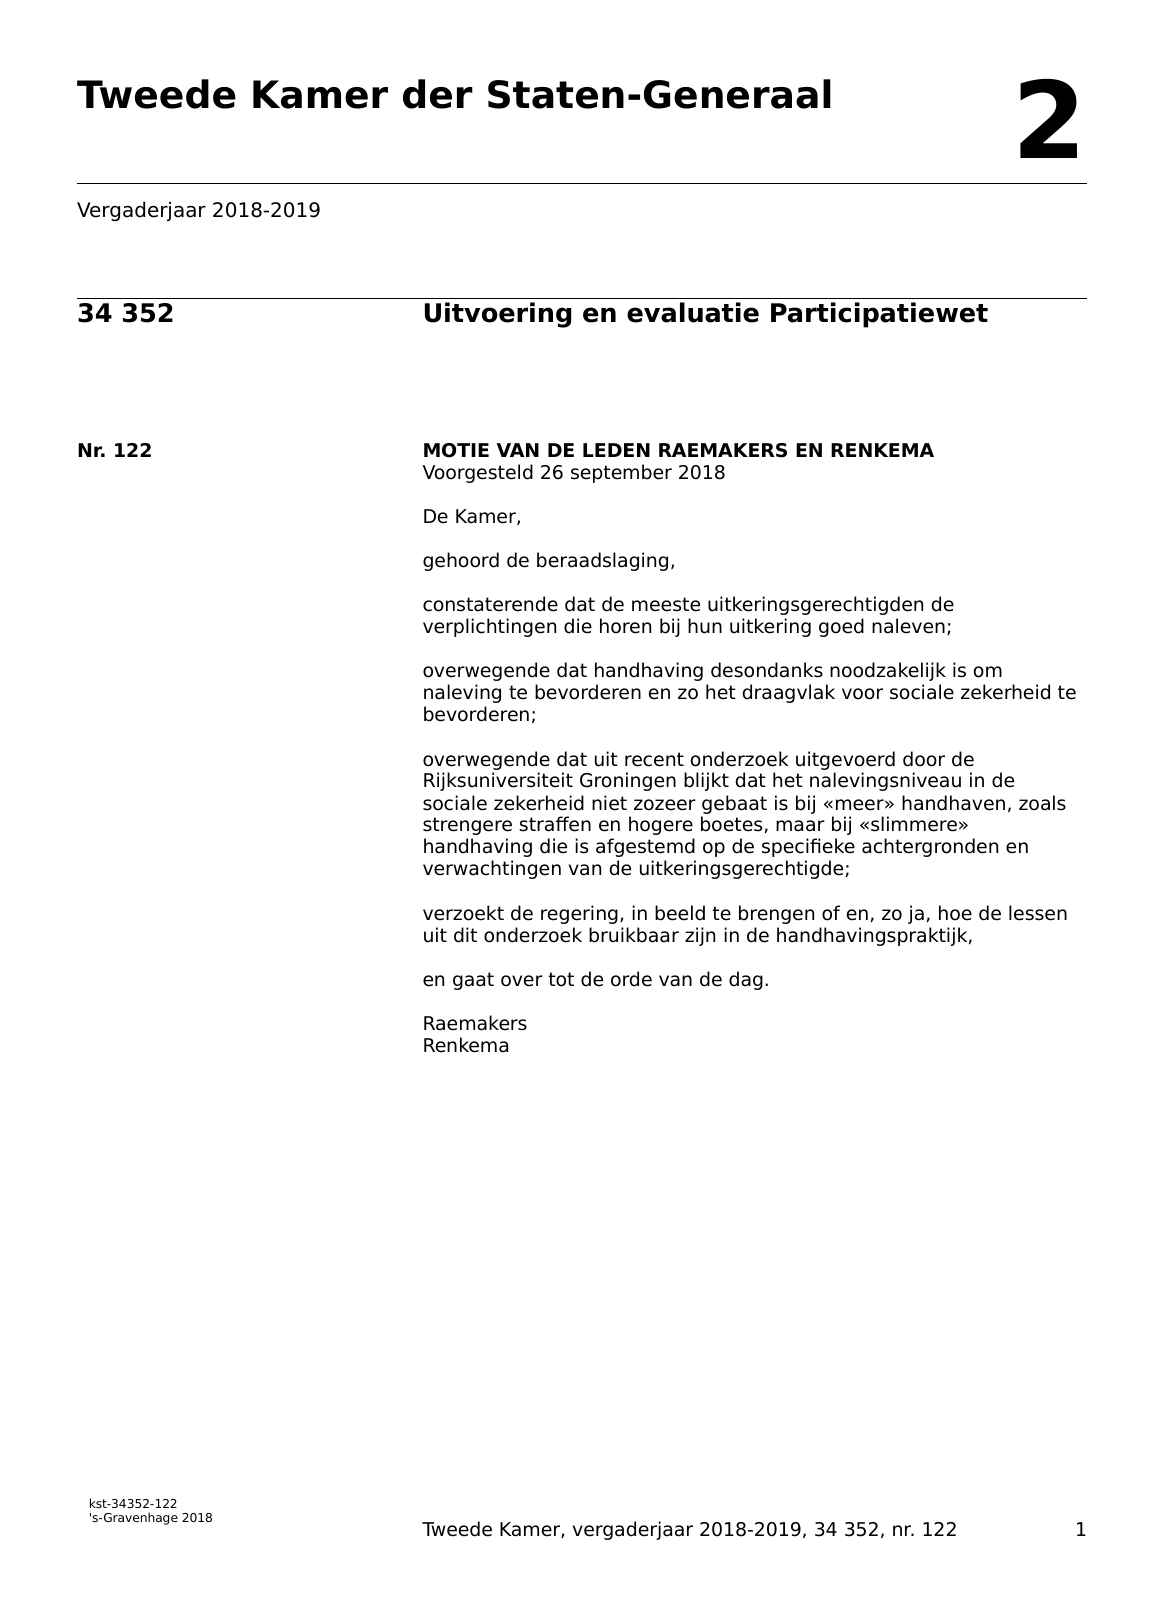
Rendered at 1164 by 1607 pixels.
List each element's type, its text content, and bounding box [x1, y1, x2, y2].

text constaterende dat de meeste uitkeringsgerechtigden de verplichtingen die horen bij hun uitkering goed naleven; [422, 594, 1087, 638]
text Voorgesteld 26 september 2018 [422, 462, 1087, 484]
text De Kamer, [422, 506, 1087, 528]
table_header 2 [886, 59, 1087, 183]
table_cell Vergaderjaar 2018-2019 [77, 184, 1087, 298]
text Raemakers [422, 1013, 1087, 1035]
text Renkema [422, 1035, 1087, 1057]
text verzoekt de regering, in beeld te brengen of en, zo ja, hoe de lessen uit dit onderzoek bruikbaar zijn in de handhavingspraktijk, [422, 902, 1087, 946]
table_header Tweede Kamer der Staten-Generaal [77, 59, 886, 183]
text gehoord de beraadslaging, [422, 550, 1087, 572]
text kst-34352-122 [88, 1497, 323, 1511]
text overwegende dat uit recent onderzoek uitgevoerd door de Rijksuniversiteit Groningen blijkt dat het nalevingsniveau in de sociale zekerheid niet zozeer gebaat is bij «meer» handhaven, zoals strengere straffen en hogere boetes, maar bij «slimmere» handhaving die is afgestemd op de specifieke achtergronden en verwachtingen van de uitkeringsgerechtigde; [422, 748, 1087, 880]
text 's-Gravenhage 2018 [88, 1511, 323, 1525]
subtitle 34 352 Uitvoering en evaluatie Participatiewet [77, 299, 1087, 329]
text overwegende dat handhaving desondanks noodzakelijk is om naleving te bevorderen en zo het draagvlak voor sociale zekerheid te bevorderen; [422, 660, 1087, 726]
text en gaat over tot de orde van de dag. [422, 969, 1087, 991]
subtitle Nr. 122 MOTIE VAN DE LEDEN RAEMAKERS EN RENKEMA [77, 440, 1087, 462]
